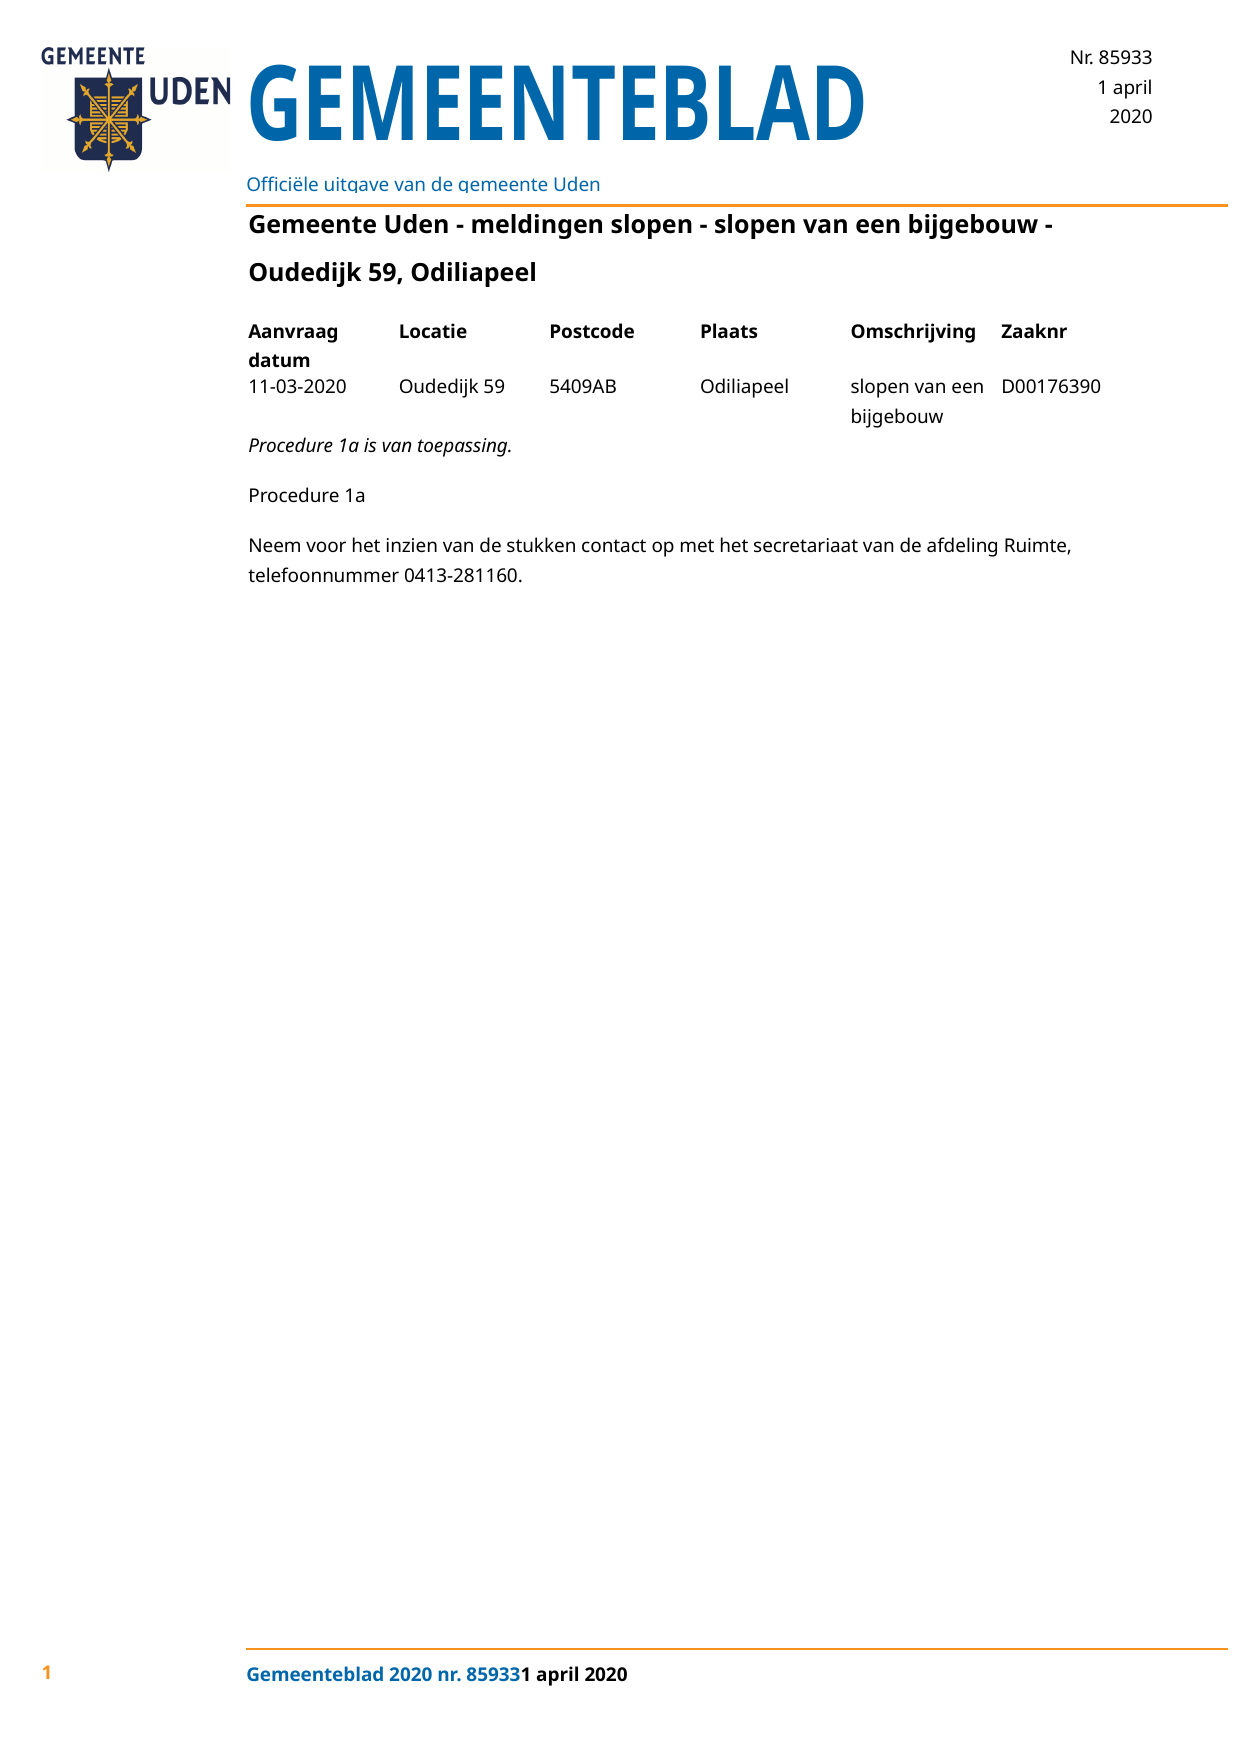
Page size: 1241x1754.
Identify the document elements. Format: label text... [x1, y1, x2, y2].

table_header Plaats [700, 318, 850, 373]
table_header Postcode [549, 318, 700, 373]
text Neem voor het inzien van de stukken contact op met het secretariaat van de afdeling Ruimte, telefoonnummer 0413-281160. [248, 533, 1152, 588]
table_cell Odiliapeel [700, 373, 850, 429]
text Gemeente Uden - meldingen slopen - slopen van een bijgebouw - Oudedijk 59, Odiliapeel [248, 207, 1152, 288]
table_cell D00176390 [1001, 373, 1152, 429]
table_header Locatie [399, 318, 549, 373]
table_cell 11-03-2020 [248, 373, 398, 429]
table_cell Oudedijk 59 [399, 373, 549, 429]
table_cell 5409AB [549, 373, 700, 429]
text Procedure 1a is van toepassing. [248, 432, 1152, 458]
table_header Omschrijving [850, 318, 1001, 373]
text Procedure 1a [248, 482, 1152, 508]
table_cell slopen van een bijgebouw [850, 373, 1001, 429]
table_header Aanvraag datum [248, 318, 398, 373]
table_header Zaaknr [1001, 318, 1152, 373]
picture [41, 47, 231, 172]
